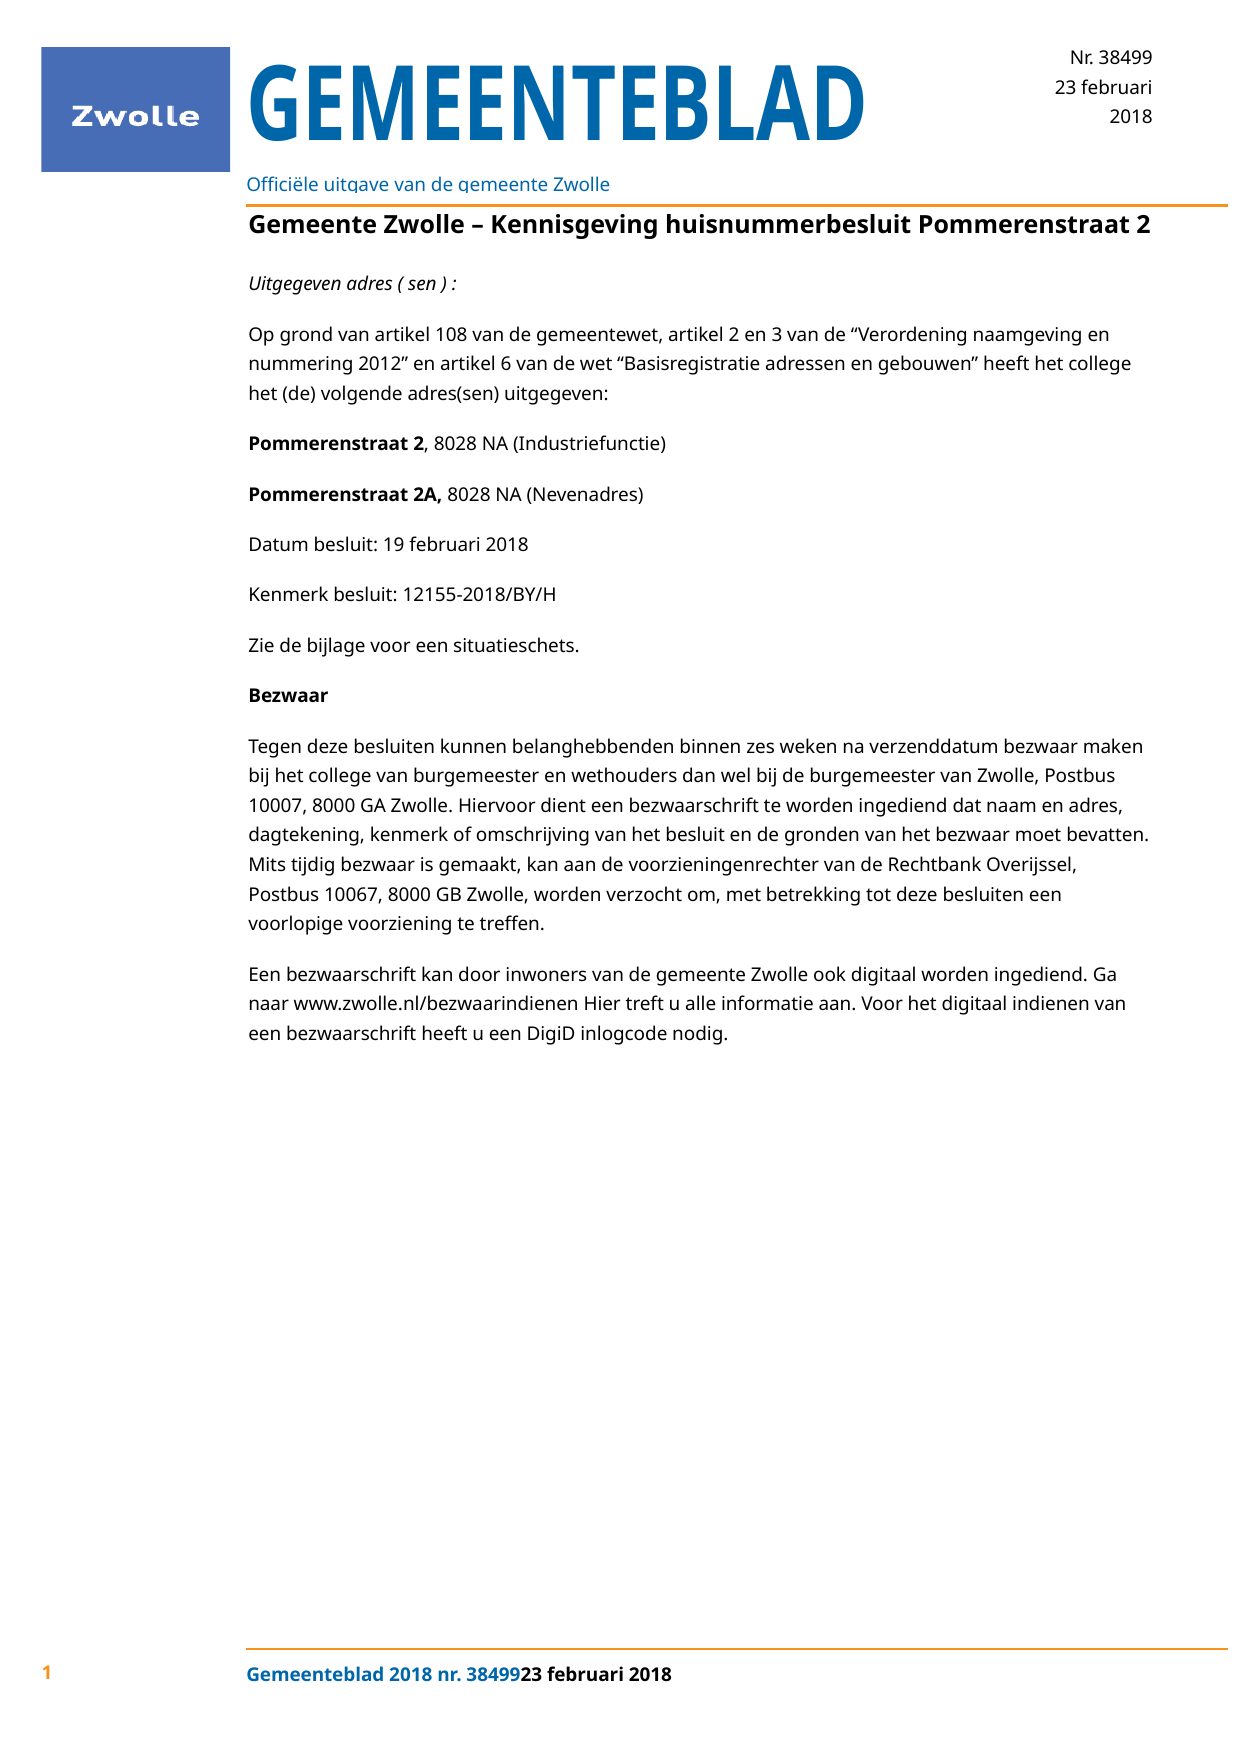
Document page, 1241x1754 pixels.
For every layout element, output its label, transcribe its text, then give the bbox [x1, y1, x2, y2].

text Bezwaar [248, 682, 1152, 708]
text Kenmerk besluit: 12155-2018/BY/H [248, 582, 1152, 607]
text Gemeente Zwolle – Kennisgeving huisnummerbesluit Pommerenstraat 2 [248, 207, 1152, 241]
text Uitgegeven adres ( sen ) : [248, 270, 1152, 296]
text Pommerenstraat 2, 8028 NA (Industriefunctie) [248, 430, 1152, 456]
text Zie de bijlage voor een situatieschets. [248, 632, 1152, 658]
text Tegen deze besluiten kunnen belanghebbenden binnen zes weken na verzenddatum bezwaar maken bij het college van burgemeester en wethouders dan wel bij de burgemeester van Zwolle, Postbus 10007, 8000 GA Zwolle. Hiervoor dient een bezwaarschrift te worden ingediend dat naam en adres, dagtekening, kenmerk of omschrijving van het besluit en de gronden van het bezwaar moet bevatten. Mits tijdig bezwaar is gemaakt, kan aan de voorzieningenrechter van de Rechtbank Overijssel, Postbus 10067, 8000 GB Zwolle, worden verzocht om, met betrekking tot deze besluiten een voorlopige voorziening te treffen. [248, 733, 1152, 936]
picture [41, 47, 231, 172]
text Pommerenstraat 2A, 8028 NA (Nevenadres) [248, 481, 1152, 506]
text Op grond van artikel 108 van de gemeentewet, artikel 2 en 3 van de “Verordening naamgeving en nummering 2012” en artikel 6 van de wet “Basisregistratie adressen en gebouwen” heeft het college het (de) volgende adres(sen) uitgegeven: [248, 321, 1152, 406]
text Een bezwaarschrift kan door inwoners van de gemeente Zwolle ook digitaal worden ingediend. Ga naar www.zwolle.nl/bezwaarindienen Hier treft u alle informatie aan. Voor het digitaal indienen van een bezwaarschrift heeft u een DigiD inlogcode nodig. [248, 961, 1152, 1046]
text Datum besluit: 19 februari 2018 [248, 531, 1152, 557]
